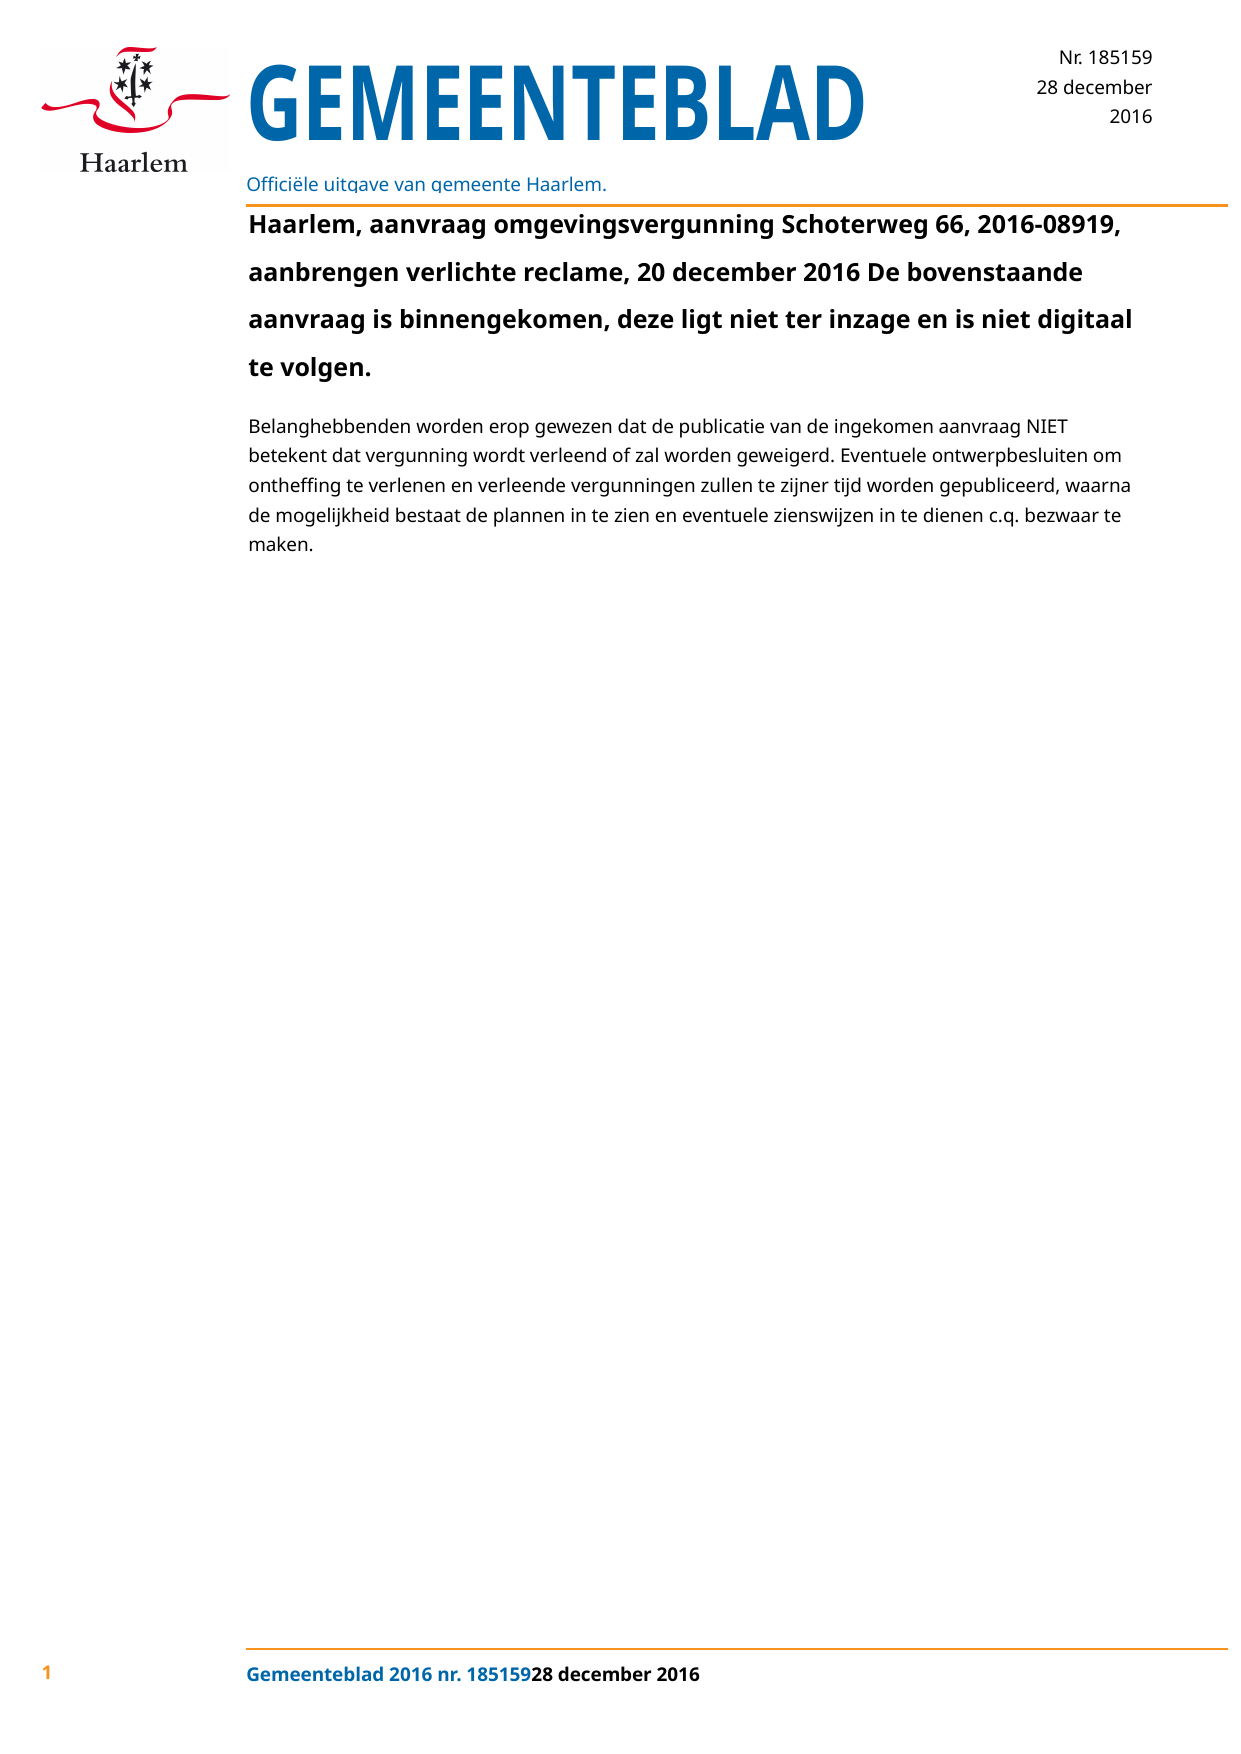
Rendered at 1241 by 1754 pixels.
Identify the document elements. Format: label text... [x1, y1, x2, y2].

text Haarlem, aanvraag omgevingsvergunning Schoterweg 66, 2016-08919, aanbrengen verlichte reclame, 20 december 2016 De bovenstaande aanvraag is binnengekomen, deze ligt niet ter inzage en is niet digitaal te volgen. [248, 207, 1152, 384]
picture [41, 47, 231, 172]
text Belanghebbenden worden erop gewezen dat de publicatie van de ingekomen aanvraag NIET betekent dat vergunning wordt verleend of zal worden geweigerd. Eventuele ontwerpbesluiten om ontheffing te verlenen en verleende vergunningen zullen te zijner tijd worden gepubliceerd, waarna de mogelijkheid bestaat de plannen in te zien en eventuele zienswijzen in te dienen c.q. bezwaar te maken. [248, 413, 1152, 557]
